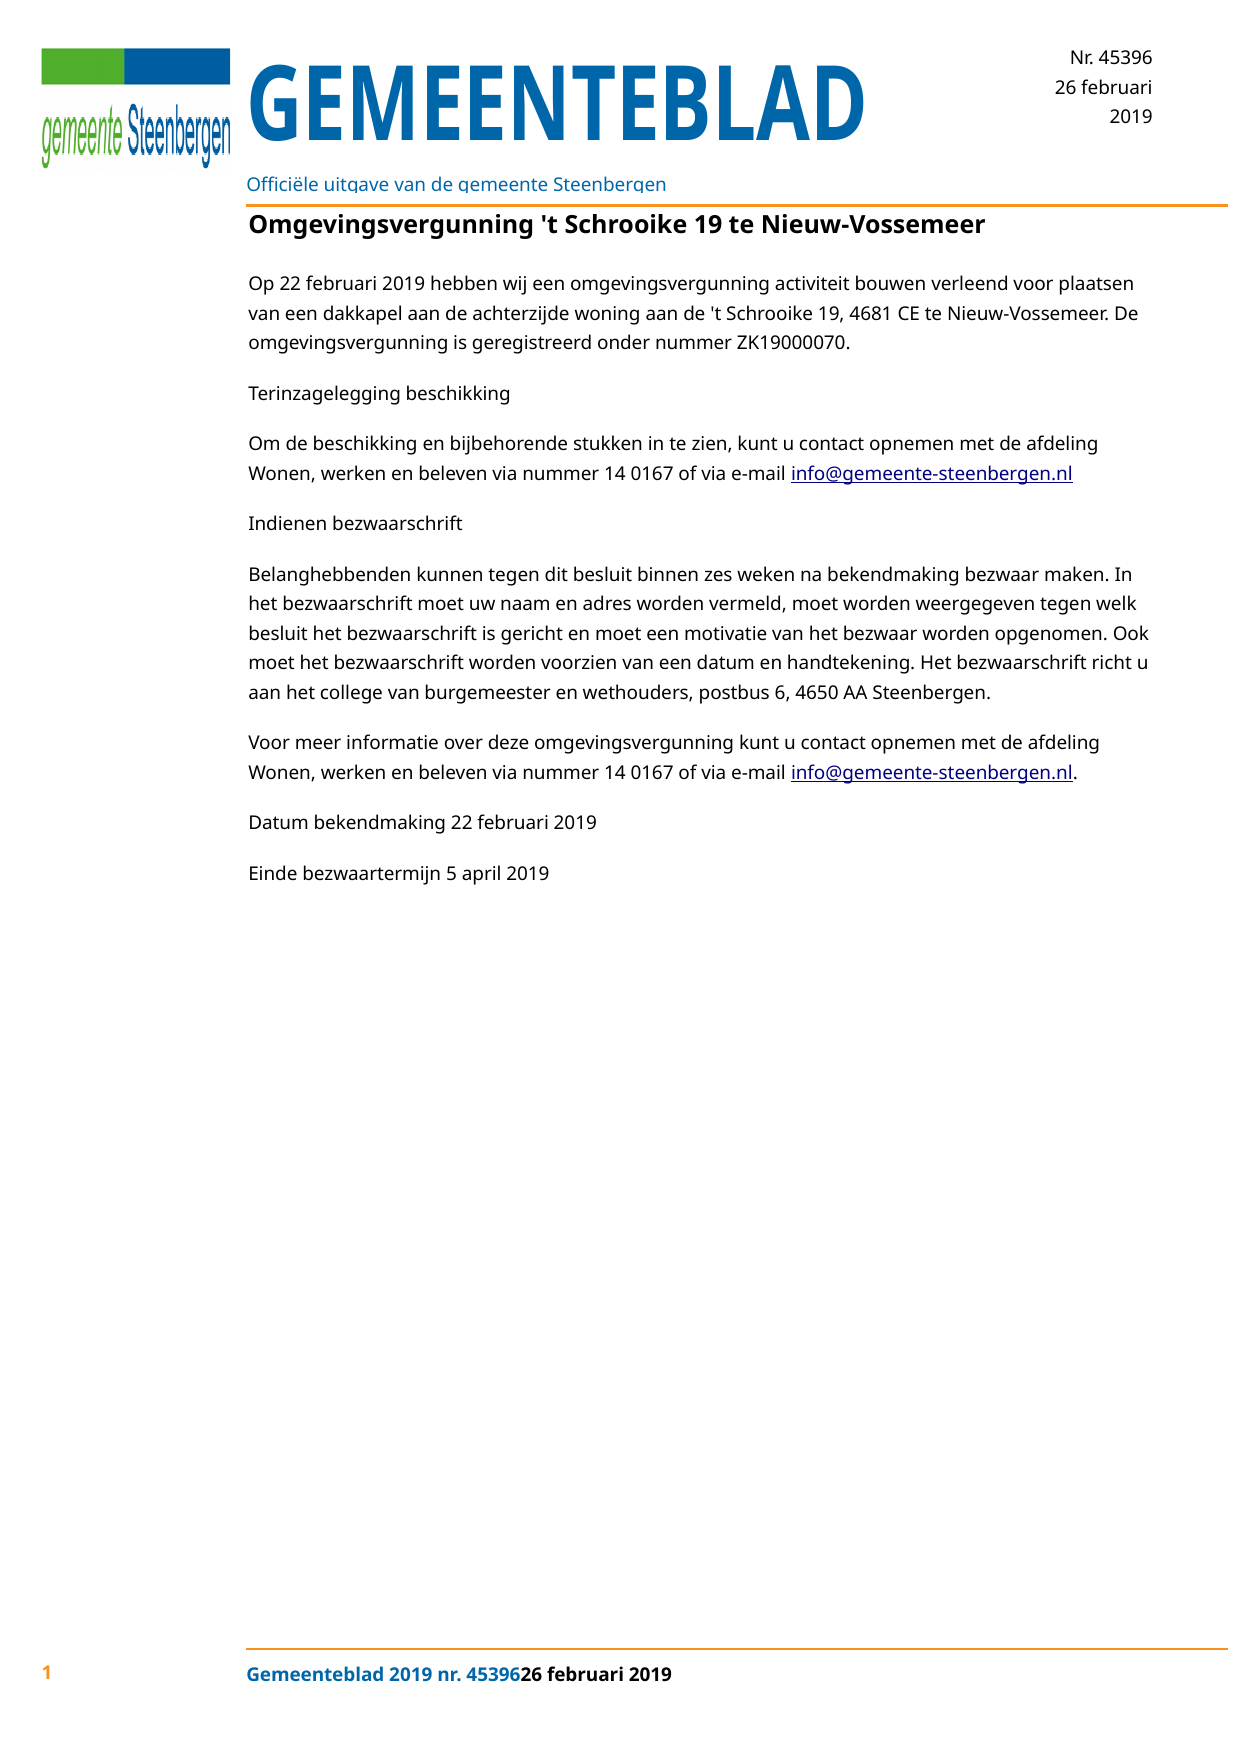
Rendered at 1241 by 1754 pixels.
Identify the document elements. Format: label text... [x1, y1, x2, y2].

text Belanghebbenden kunnen tegen dit besluit binnen zes weken na bekendmaking bezwaar maken. In het bezwaarschrift moet uw naam en adres worden vermeld, moet worden weergegeven tegen welk besluit het bezwaarschrift is gericht en moet een motivatie van het bezwaar worden opgenomen. Ook moet het bezwaarschrift worden voorzien van een datum en handtekening. Het bezwaarschrift richt u aan het college van burgemeester en wethouders, postbus 6, 4650 AA Steenbergen. [248, 561, 1152, 705]
text Terinzagelegging beschikking [248, 380, 1152, 406]
text Voor meer informatie over deze omgevingsvergunning kunt u contact opnemen met de afdeling Wonen, werken en beleven via nummer 14 0167 of via e-mail info@gemeente-steenbergen.nl. [248, 729, 1152, 785]
text Op 22 februari 2019 hebben wij een omgevingsvergunning activiteit bouwen verleend voor plaatsen van een dakkapel aan de achterzijde woning aan de 't Schrooike 19, 4681 CE te Nieuw-Vossemeer. De omgevingsvergunning is geregistreerd onder nummer ZK19000070. [248, 270, 1152, 355]
text Om de beschikking en bijbehorende stukken in te zien, kunt u contact opnemen met de afdeling Wonen, werken en beleven via nummer 14 0167 of via e-mail info@gemeente-steenbergen.nl [248, 430, 1152, 486]
picture [41, 47, 231, 172]
text Datum bekendmaking 22 februari 2019 [248, 809, 1152, 835]
text Einde bezwaartermijn 5 april 2019 [248, 860, 1152, 886]
text Indienen bezwaarschrift [248, 510, 1152, 536]
text Omgevingsvergunning 't Schrooike 19 te Nieuw-Vossemeer [248, 207, 1152, 241]
